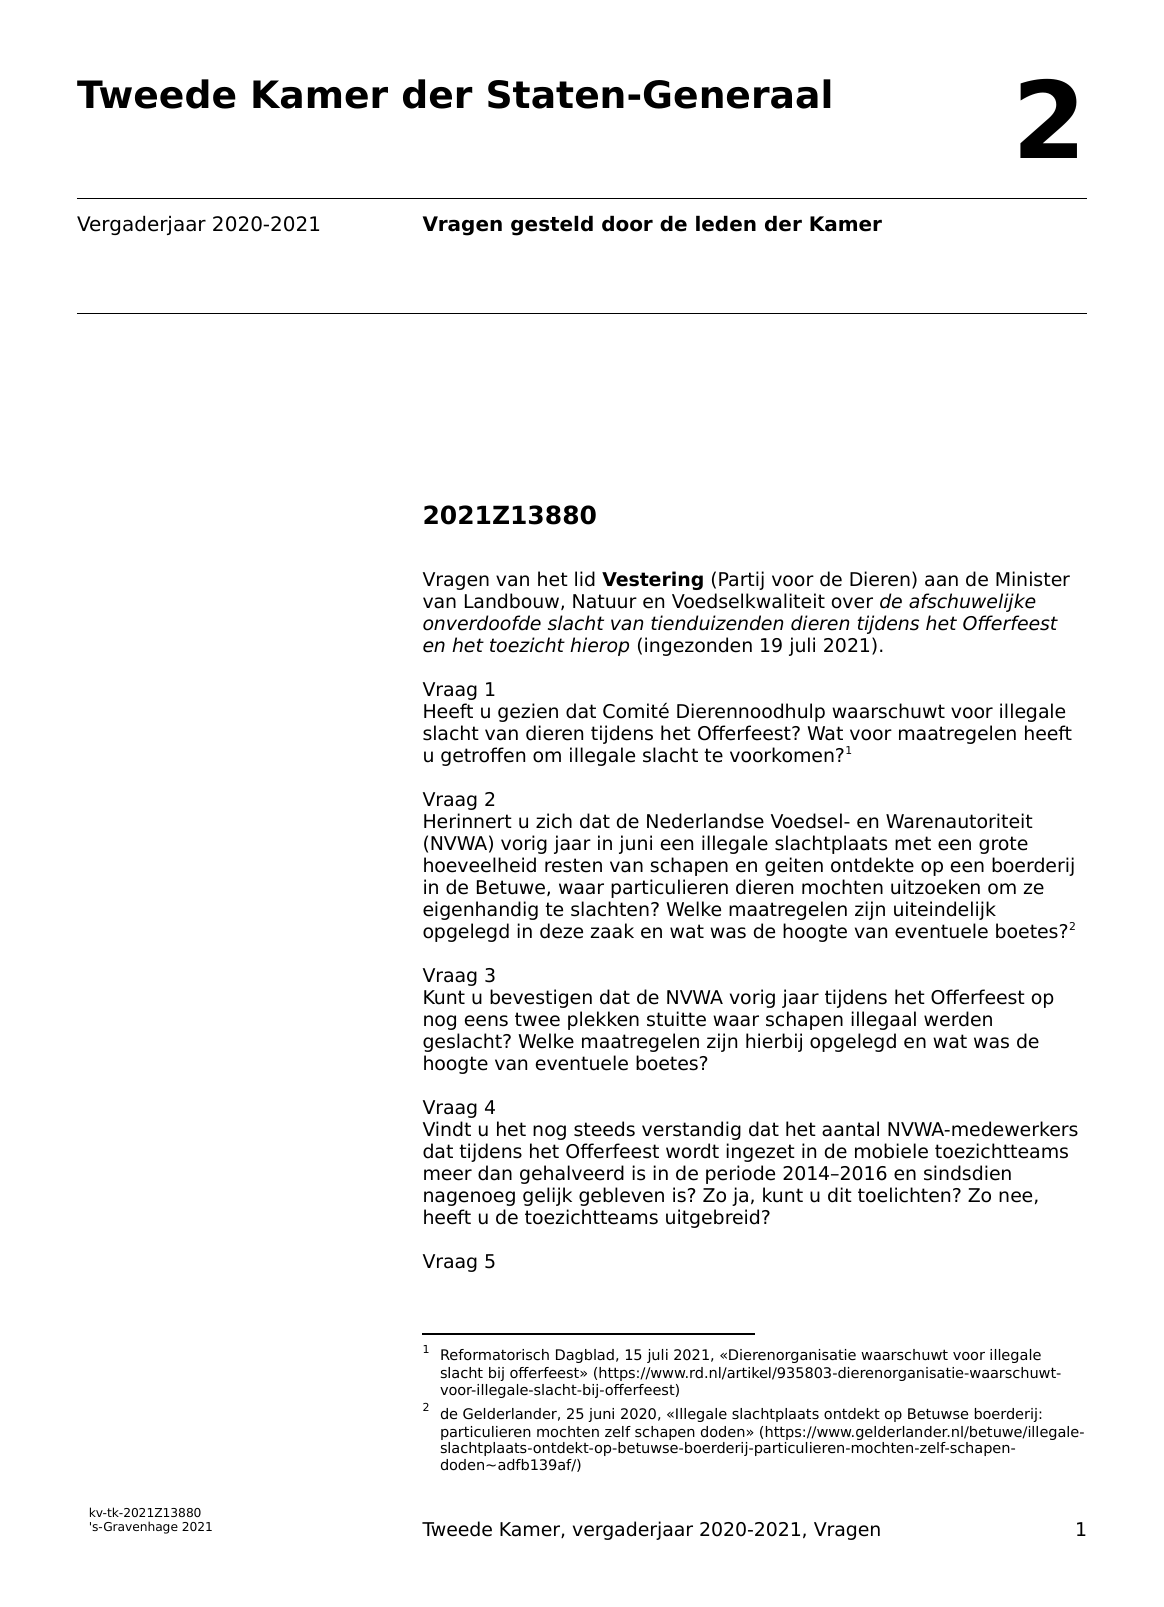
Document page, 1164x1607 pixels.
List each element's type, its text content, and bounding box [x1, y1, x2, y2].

text Vindt u het nog steeds verstandig dat het aantal NVWA-medewerkers dat tijdens het Offerfeest wordt ingezet in de mobiele toezichtteams meer dan gehalveerd is in de periode 2014–2016 en sindsdien nagenoeg gelijk gebleven is? Zo ja, kunt u dit toelichten? Zo nee, heeft u de toezichtteams uitgebreid? [422, 1119, 1087, 1229]
text Kunt u bevestigen dat de NVWA vorig jaar tijdens het Offerfeest op nog eens twee plekken stuitte waar schapen illegaal werden geslacht? Welke maatregelen zijn hierbij opgelegd en wat was de hoogte van eventuele boetes? [422, 987, 1087, 1075]
text de Gelderlander, 25 juni 2020, «Illegale slachtplaats ontdekt op Betuwse boerderij: particulieren mochten zelf schapen doden» (https://www.gelderlander.nl/betuwe/illegale-slachtplaats-ontdekt-op-betuwse-boerderij-particulieren-mochten-zelf-schapen-doden~adfb139af/) [422, 1402, 1087, 1474]
text Vraag 1 [422, 679, 1087, 701]
text Vragen van het lid Vestering (Partij voor de Dieren) aan de Minister van Landbouw, Natuur en Voedselkwaliteit over de afschuwelijke onverdoofde slacht van tienduizenden dieren tijdens het Offerfeest en het toezicht hierop (ingezonden 19 juli 2021). [422, 569, 1087, 657]
text Vraag 5 [422, 1251, 1087, 1273]
table_cell Vragen gesteld door de leden der Kamer [422, 199, 1087, 313]
table_header Tweede Kamer der Staten-Generaal [77, 59, 886, 198]
text Reformatorisch Dagblad, 15 juli 2021, «Dierenorganisatie waarschuwt voor illegale slacht bij offerfeest» (https://www.rd.nl/artikel/935803-dierenorganisatie-waarschuwt-voor-illegale-slacht-bij-offerfeest) [422, 1343, 1087, 1399]
text Heeft u gezien dat Comité Dierennoodhulp waarschuwt voor illegale slacht van dieren tijdens het Offerfeest? Wat voor maatregelen heeft u getroffen om illegale slacht te voorkomen? [422, 701, 1087, 767]
text Vraag 4 [422, 1097, 1087, 1119]
text 's-Gravenhage 2021 [88, 1520, 323, 1534]
text 2021Z13880 [422, 501, 1087, 531]
text Vraag 2 [422, 789, 1087, 811]
table_header 2 [886, 59, 1087, 198]
table_cell Vergaderjaar 2020-2021 [77, 199, 422, 313]
text Vraag 3 [422, 965, 1087, 987]
text Herinnert u zich dat de Nederlandse Voedsel- en Warenautoriteit (NVWA) vorig jaar in juni een illegale slachtplaats met een grote hoeveelheid resten van schapen en geiten ontdekte op een boerderij in de Betuwe, waar particulieren dieren mochten uitzoeken om ze eigenhandig te slachten? Welke maatregelen zijn uiteindelijk opgelegd in deze zaak en wat was de hoogte van eventuele boetes? [422, 811, 1087, 943]
text kv-tk-2021Z13880 [88, 1506, 323, 1520]
